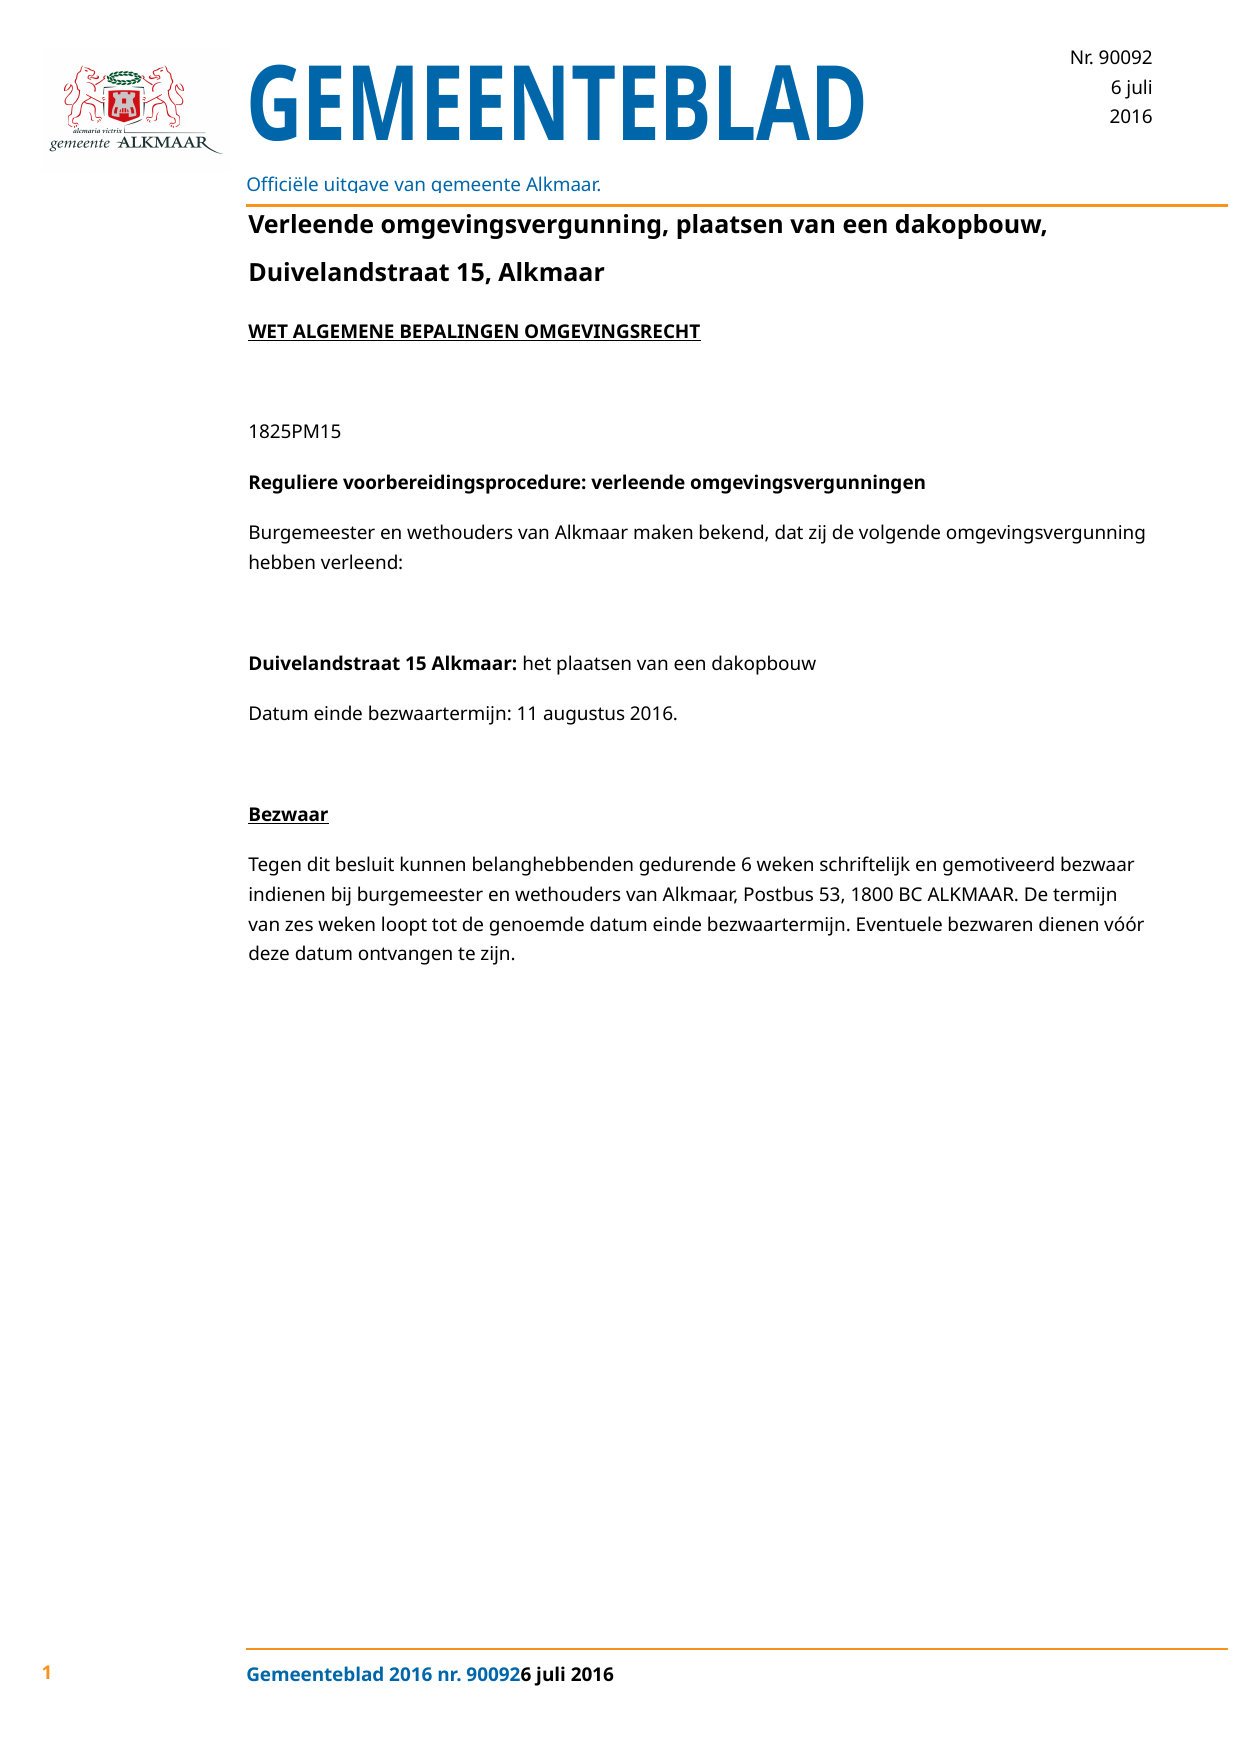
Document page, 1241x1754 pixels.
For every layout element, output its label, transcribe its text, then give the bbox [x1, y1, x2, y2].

text Datum einde bezwaartermijn: 11 augustus 2016. [248, 700, 1152, 726]
text Verleende omgevingsvergunning, plaatsen van een dakopbouw, Duivelandstraat 15, Alkmaar [248, 207, 1152, 288]
picture [41, 47, 231, 172]
text Burgemeester en wethouders van Alkmaar maken bekend, dat zij de volgende omgevingsvergunning hebben verleend: [248, 519, 1152, 575]
text Reguliere voorbereidingsprocedure: verleende omgevingsvergunningen [248, 469, 1152, 495]
text WET ALGEMENE BEPALINGEN OMGEVINGSRECHT [248, 318, 1152, 344]
text 1825PM15 [248, 419, 1152, 444]
text Duivelandstraat 15 Alkmaar: het plaatsen van een dakopbouw [248, 650, 1152, 676]
text Tegen dit besluit kunnen belanghebbenden gedurende 6 weken schriftelijk en gemotiveerd bezwaar indienen bij burgemeester en wethouders van Alkmaar, Postbus 53, 1800 BC ALKMAAR. De termijn van zes weken loopt tot de genoemde datum einde bezwaartermijn. Eventuele bezwaren dienen vóór deze datum ontvangen te zijn. [248, 852, 1152, 966]
text Bezwaar [248, 801, 1152, 827]
